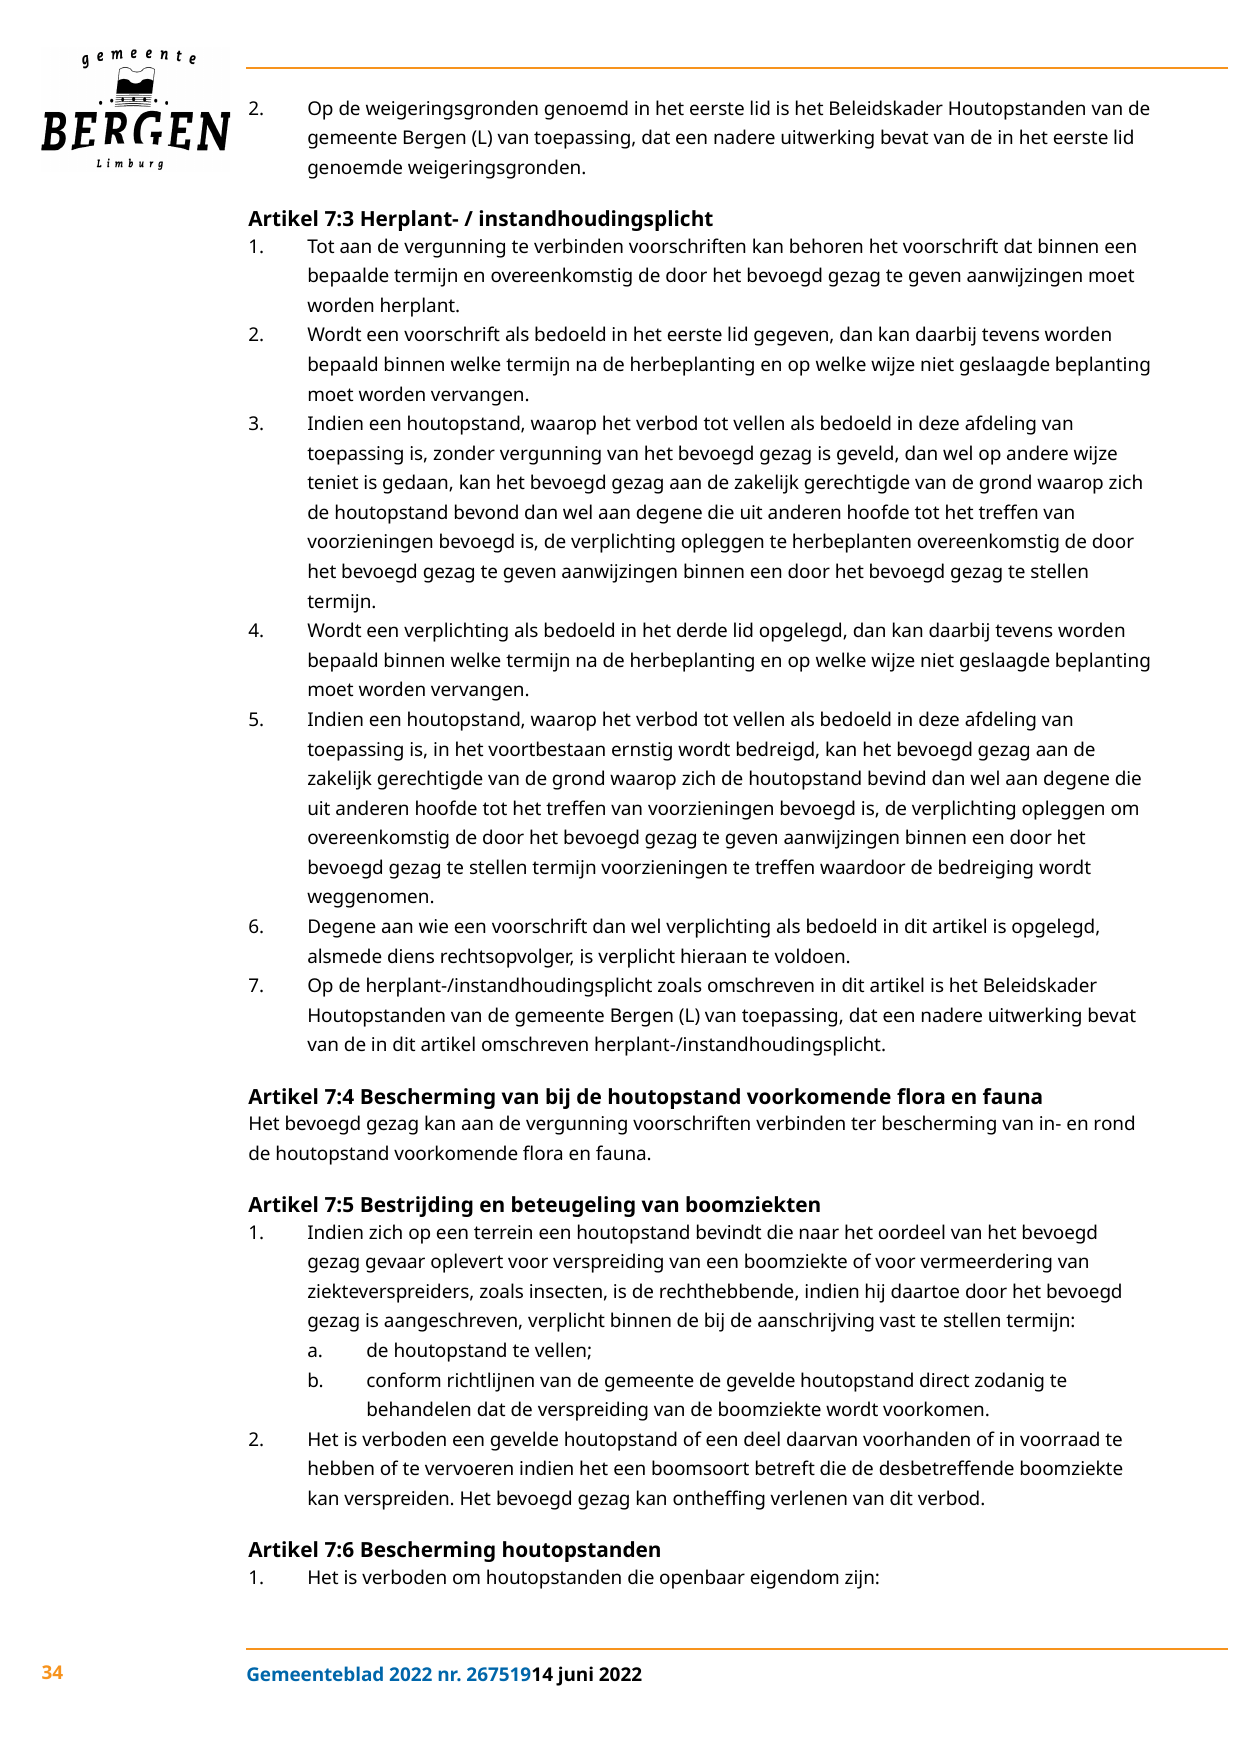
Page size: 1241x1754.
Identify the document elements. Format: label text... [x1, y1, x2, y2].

list conform richtlijnen van de gemeente de gevelde houtopstand direct zodanig te behandelen dat de verspreiding van de boomziekte wordt voorkomen. [307, 1367, 1152, 1422]
text Artikel 7:4 Bescherming van bij de houtopstand voorkomende flora en fauna [248, 1082, 1152, 1110]
list Het is verboden een gevelde houtopstand of een deel daarvan voorhanden of in voorraad te hebben of te vervoeren indien het een boomsoort betreft die de desbetreffende boomziekte kan verspreiden. Het bevoegd gezag kan ontheffing verlenen van dit verbod. [248, 1426, 1152, 1511]
list Indien zich op een terrein een houtopstand bevindt die naar het oordeel van het bevoegd gezag gevaar oplevert voor verspreiding van een boomziekte of voor vermeerdering van ziekteverspreiders, zoals insecten, is de rechthebbende, indien hij daartoe door het bevoegd gezag is aangeschreven, verplicht binnen de bij de aanschrijving vast te stellen termijn: [248, 1219, 1152, 1333]
text Artikel 7:3 Herplant- / instandhoudingsplicht [248, 204, 1152, 233]
list de houtopstand te vellen; [307, 1337, 1152, 1363]
list Op de herplant-/instandhoudingsplicht zoals omschreven in dit artikel is het Beleidskader Houtopstanden van de gemeente Bergen (L) van toepassing, dat een nadere uitwerking bevat van de in dit artikel omschreven herplant-/instandhoudingsplicht. [248, 972, 1152, 1057]
list Wordt een voorschrift als bedoeld in het eerste lid gegeven, dan kan daarbij tevens worden bepaald binnen welke termijn na de herbeplanting en op welke wijze niet geslaagde beplanting moet worden vervangen. [248, 322, 1152, 406]
text Artikel 7:6 Bescherming houtopstanden [248, 1536, 1152, 1564]
list Tot aan de vergunning te verbinden voorschriften kan behoren het voorschrift dat binnen een bepaalde termijn en overeenkomstig de door het bevoegd gezag te geven aanwijzingen moet worden herplant. [248, 233, 1152, 318]
picture [41, 47, 231, 172]
text Artikel 7:5 Bestrijding en beteugeling van boomziekten [248, 1190, 1152, 1219]
list Indien een houtopstand, waarop het verbod tot vellen als bedoeld in deze afdeling van toepassing is, in het voortbestaan ernstig wordt bedreigd, kan het bevoegd gezag aan de zakelijk gerechtigde van de grond waarop zich de houtopstand bevind dan wel aan degene die uit anderen hoofde tot het treffen van voorzieningen bevoegd is, de verplichting opleggen om overeenkomstig de door het bevoegd gezag te geven aanwijzingen binnen een door het bevoegd gezag te stellen termijn voorzieningen te treffen waardoor de bedreiging wordt weggenomen. [248, 706, 1152, 909]
list Degene aan wie een voorschrift dan wel verplichting als bedoeld in dit artikel is opgelegd, alsmede diens rechtsopvolger, is verplicht hieraan te voldoen. [248, 913, 1152, 968]
list Het is verboden om houtopstanden die openbaar eigendom zijn: [248, 1564, 1152, 1590]
text Het bevoegd gezag kan aan de vergunning voorschriften verbinden ter bescherming van in- en rond de houtopstand voorkomende flora en fauna. [248, 1110, 1152, 1166]
list Wordt een verplichting als bedoeld in het derde lid opgelegd, dan kan daarbij tevens worden bepaald binnen welke termijn na de herbeplanting en op welke wijze niet geslaagde beplanting moet worden vervangen. [248, 617, 1152, 702]
list Op de weigeringsgronden genoemd in het eerste lid is het Beleidskader Houtopstanden van de gemeente Bergen (L) van toepassing, dat een nadere uitwerking bevat van de in het eerste lid genoemde weigeringsgronden. [248, 95, 1152, 180]
list Indien een houtopstand, waarop het verbod tot vellen als bedoeld in deze afdeling van toepassing is, zonder vergunning van het bevoegd gezag is geveld, dan wel op andere wijze teniet is gedaan, kan het bevoegd gezag aan de zakelijk gerechtigde van de grond waarop zich de houtopstand bevond dan wel aan degene die uit anderen hoofde tot het treffen van voorzieningen bevoegd is, de verplichting opleggen te herbeplanten overeenkomstig de door het bevoegd gezag te geven aanwijzingen binnen een door het bevoegd gezag te stellen termijn. [248, 410, 1152, 613]
